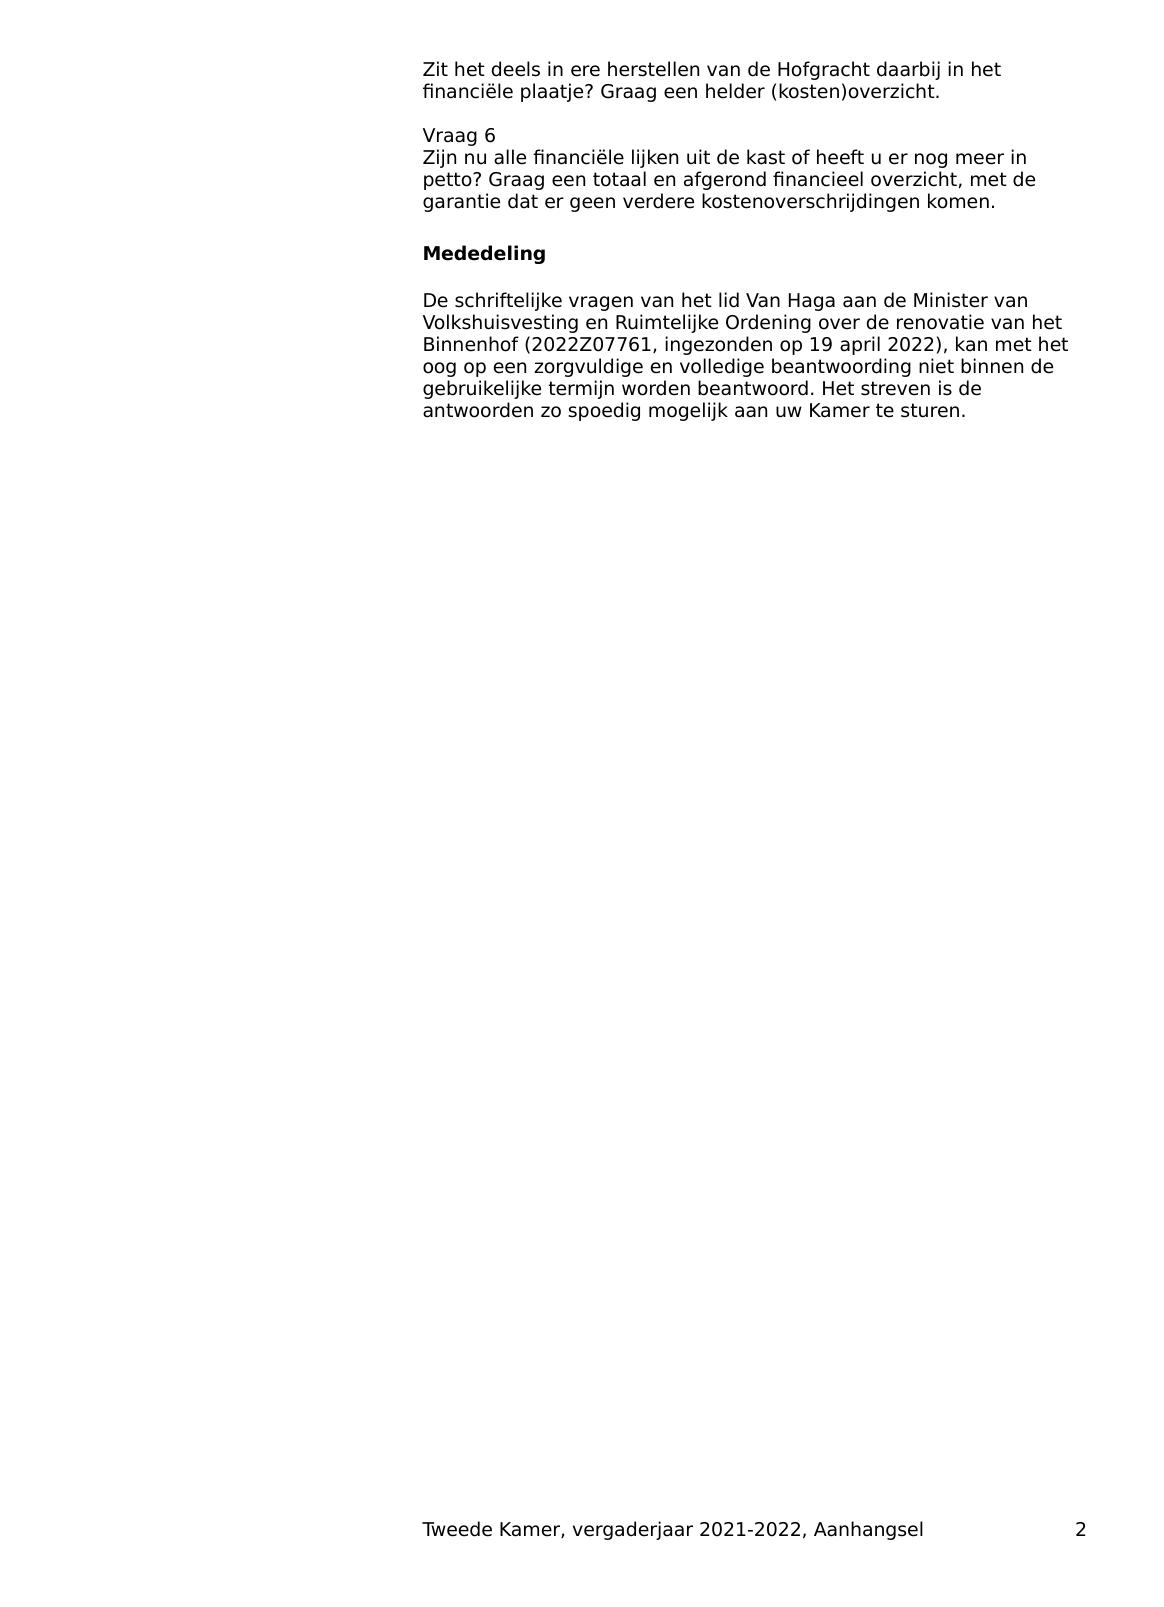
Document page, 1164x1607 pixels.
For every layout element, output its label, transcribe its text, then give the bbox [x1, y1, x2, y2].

text Zijn nu alle financiële lijken uit de kast of heeft u er nog meer in petto? Graag een totaal en afgerond financieel overzicht, met de garantie dat er geen verdere kostenoverschrijdingen komen. [422, 147, 1087, 213]
text Zit het deels in ere herstellen van de Hofgracht daarbij in het financiële plaatje? Graag een helder (kosten)overzicht. [422, 59, 1087, 103]
subtitle Mededeling [422, 243, 1087, 265]
text Vraag 6 [422, 125, 1087, 147]
text De schriftelijke vragen van het lid Van Haga aan de Minister van Volkshuisvesting en Ruimtelijke Ordening over de renovatie van het Binnenhof (2022Z07761, ingezonden op 19 april 2022), kan met het oog op een zorgvuldige en volledige beantwoording niet binnen de gebruikelijke termijn worden beantwoord. Het streven is de antwoorden zo spoedig mogelijk aan uw Kamer te sturen. [422, 290, 1087, 422]
